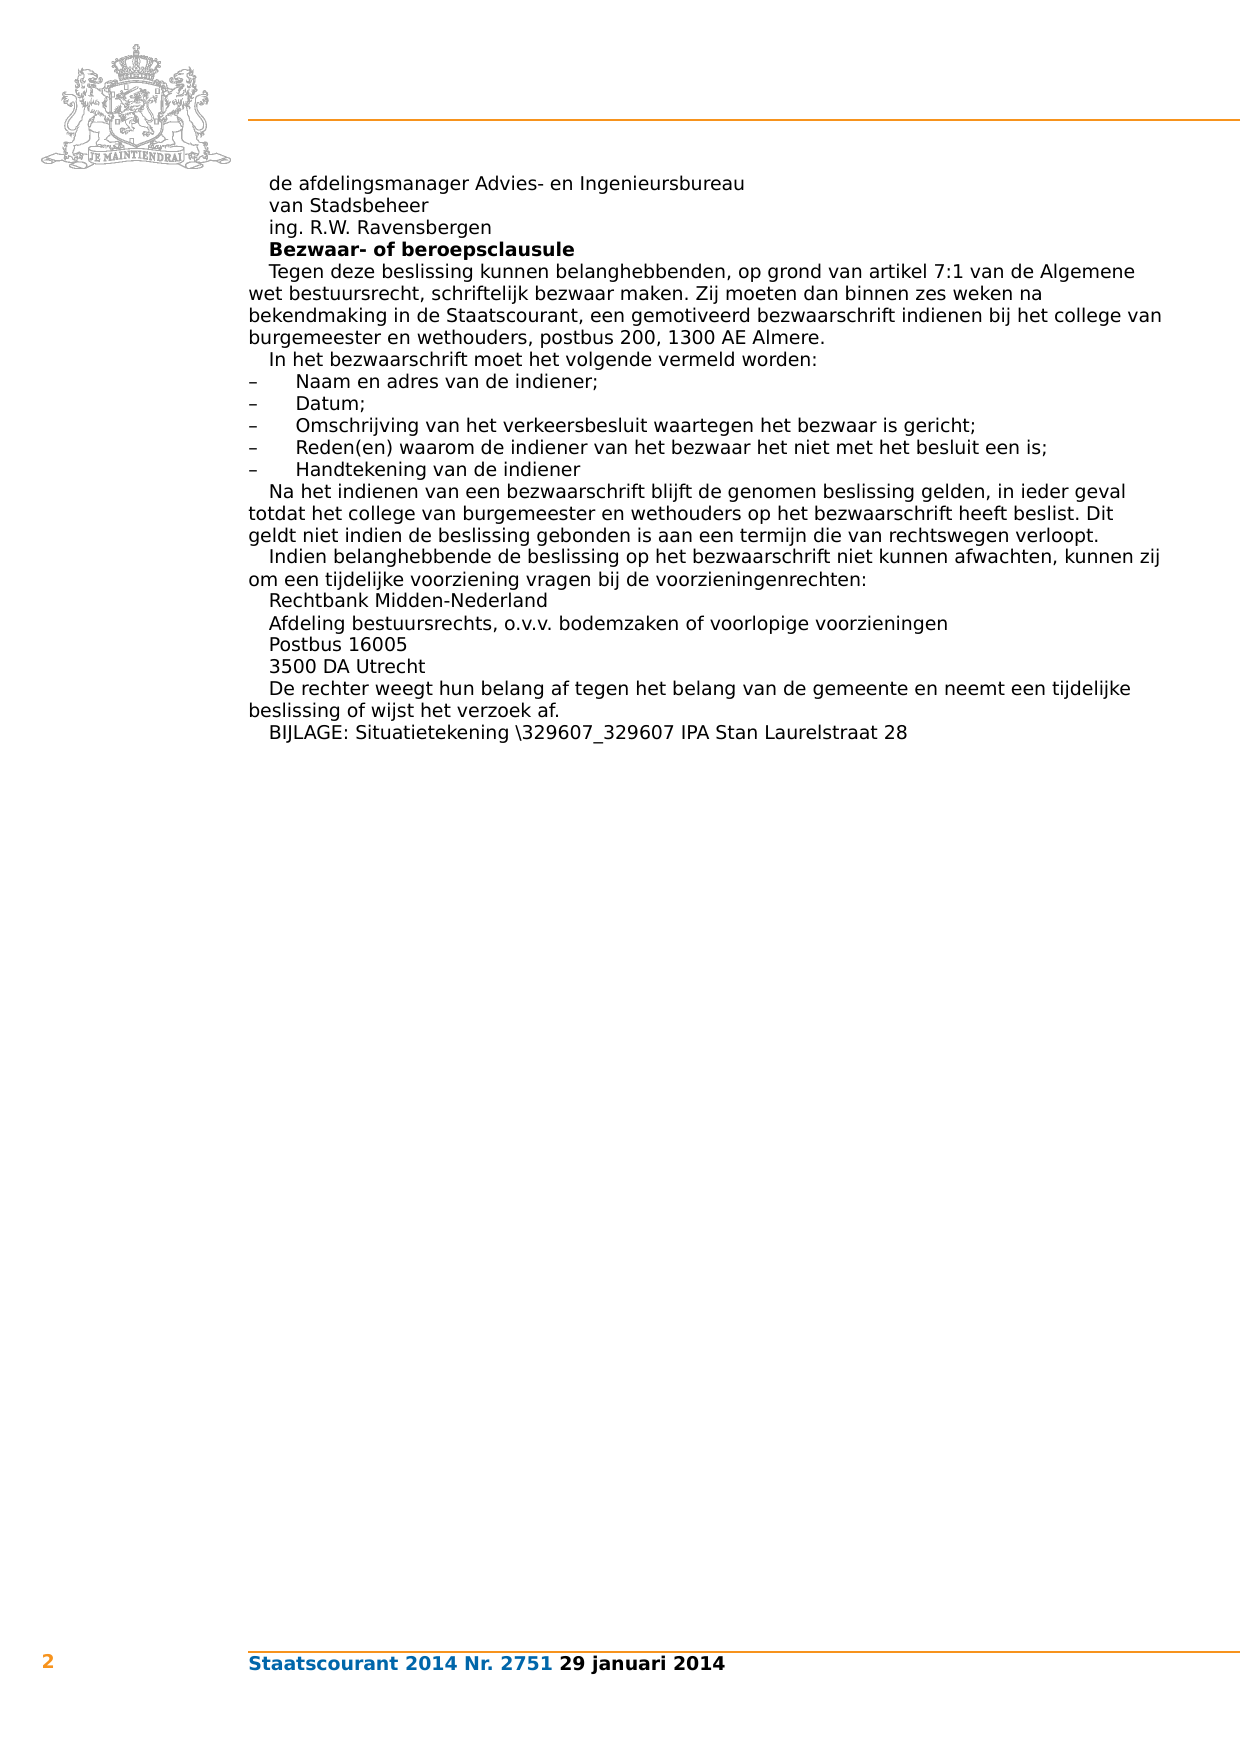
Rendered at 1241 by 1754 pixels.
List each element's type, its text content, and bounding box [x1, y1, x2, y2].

text ing. R.W. Ravensbergen [248, 217, 1163, 239]
text Postbus 16005 [248, 634, 1163, 656]
text Tegen deze beslissing kunnen belanghebbenden, op grond van artikel 7:1 van de Algemene wet bestuursrecht, schriftelijk bezwaar maken. Zij moeten dan binnen zes weken na bekendmaking in de Staatscourant, een gemotiveerd bezwaarschrift indienen bij het college van burgemeester en wethouders, postbus 200, 1300 AE Almere. [248, 261, 1163, 349]
text 3500 DA Utrecht [248, 656, 1163, 678]
text BIJLAGE: Situatietekening \329607_329607 IPA Stan Laurelstraat 28 [248, 722, 1163, 744]
picture [41, 44, 231, 169]
list Handtekening van de indiener [248, 458, 1163, 481]
text Afdeling bestuursrechts, o.v.v. bodemzaken of voorlopige voorzieningen [248, 612, 1163, 634]
text de afdelingsmanager Advies- en Ingenieursbureau [248, 173, 1163, 195]
text Na het indienen van een bezwaarschrift blijft de genomen beslissing gelden, in ieder geval totdat het college van burgemeester en wethouders op het bezwaarschrift heeft beslist. Dit geldt niet indien de beslissing gebonden is aan een termijn die van rechtswegen verloopt. [248, 481, 1163, 546]
list Naam en adres van de indiener; [248, 371, 1163, 393]
text Bezwaar- of beroepsclausule [248, 239, 1163, 261]
text Indien belanghebbende de beslissing op het bezwaarschrift niet kunnen afwachten, kunnen zij om een tijdelijke voorziening vragen bij de voorzieningenrechten: [248, 546, 1163, 590]
text van Stadsbeheer [248, 195, 1163, 217]
list Omschrijving van het verkeersbesluit waartegen het bezwaar is gericht; [248, 414, 1163, 437]
text Rechtbank Midden-Nederland [248, 590, 1163, 612]
list Reden(en) waarom de indiener van het bezwaar het niet met het besluit een is; [248, 437, 1163, 458]
text De rechter weegt hun belang af tegen het belang van de gemeente en neemt een tijdelijke beslissing of wijst het verzoek af. [248, 678, 1163, 722]
text In het bezwaarschrift moet het volgende vermeld worden: [248, 349, 1163, 371]
list Datum; [248, 393, 1163, 414]
